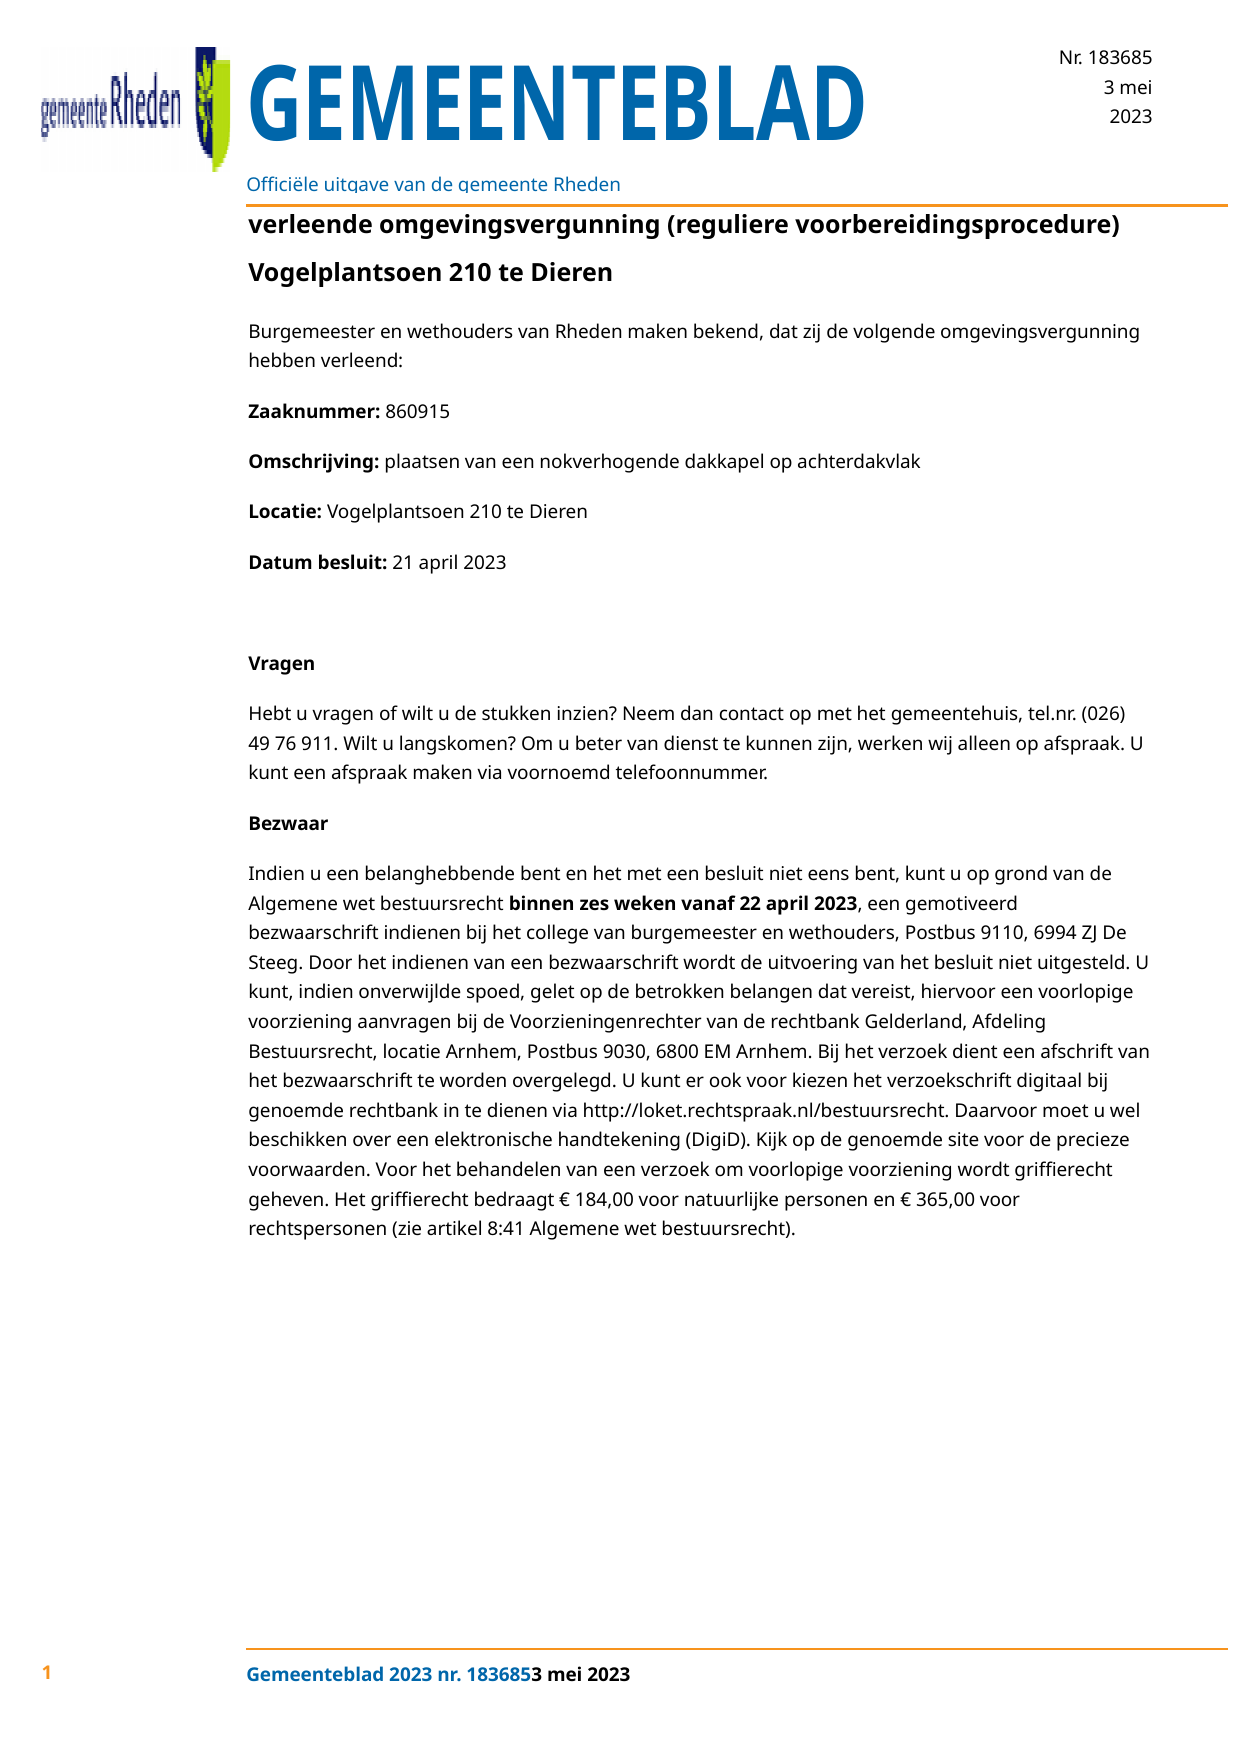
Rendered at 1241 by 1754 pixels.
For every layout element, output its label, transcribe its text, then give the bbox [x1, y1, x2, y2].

text Datum besluit: 21 april 2023 [248, 549, 1152, 575]
picture [41, 47, 231, 172]
text Omschrijving: plaatsen van een nokverhogende dakkapel op achterdakvlak [248, 448, 1152, 474]
text verleende omgevingsvergunning (reguliere voorbereidingsprocedure) Vogelplantsoen 210 te Dieren [248, 207, 1152, 288]
text Indien u een belanghebbende bent en het met een besluit niet eens bent, kunt u op grond van de Algemene wet bestuursrecht binnen zes weken vanaf 22 april 2023, een gemotiveerd bezwaarschrift indienen bij het college van burgemeester en wethouders, Postbus 9110, 6994 ZJ De Steeg. Door het indienen van een bezwaarschrift wordt de uitvoering van het besluit niet uitgesteld. U kunt, indien onverwijlde spoed, gelet op de betrokken belangen dat vereist, hiervoor een voorlopige voorziening aanvragen bij de Voorzieningenrechter van de rechtbank Gelderland, Afdeling Bestuursrecht, locatie Arnhem, Postbus 9030, 6800 EM Arnhem. Bij het verzoek dient een afschrift van het bezwaarschrift te worden overgelegd. U kunt er ook voor kiezen het verzoekschrift digitaal bij genoemde rechtbank in te dienen via http://loket.rechtspraak.nl/bestuursrecht. Daarvoor moet u wel beschikken over een elektronische handtekening (DigiD). Kijk op de genoemde site voor de precieze voorwaarden. Voor het behandelen van een verzoek om voorlopige voorziening wordt griffierecht geheven. Het griffierecht bedraagt € 184,00 voor natuurlijke personen en € 365,00 voor rechtspersonen (zie artikel 8:41 Algemene wet bestuursrecht). [248, 860, 1152, 1241]
text Locatie: Vogelplantsoen 210 te Dieren [248, 499, 1152, 524]
text Hebt u vragen of wilt u de stukken inzien? Neem dan contact op met het gemeentehuis, tel.nr. (026) 49 76 911. Wilt u langskomen? Om u beter van dienst te kunnen zijn, werken wij alleen op afspraak. U kunt een afspraak maken via voornoemd telefoonnummer. [248, 700, 1152, 785]
text Bezwaar [248, 810, 1152, 836]
text Zaaknummer: 860915 [248, 398, 1152, 424]
text Vragen [248, 650, 1152, 676]
text Burgemeester en wethouders van Rheden maken bekend, dat zij de volgende omgevingsvergunning hebben verleend: [248, 318, 1152, 373]
